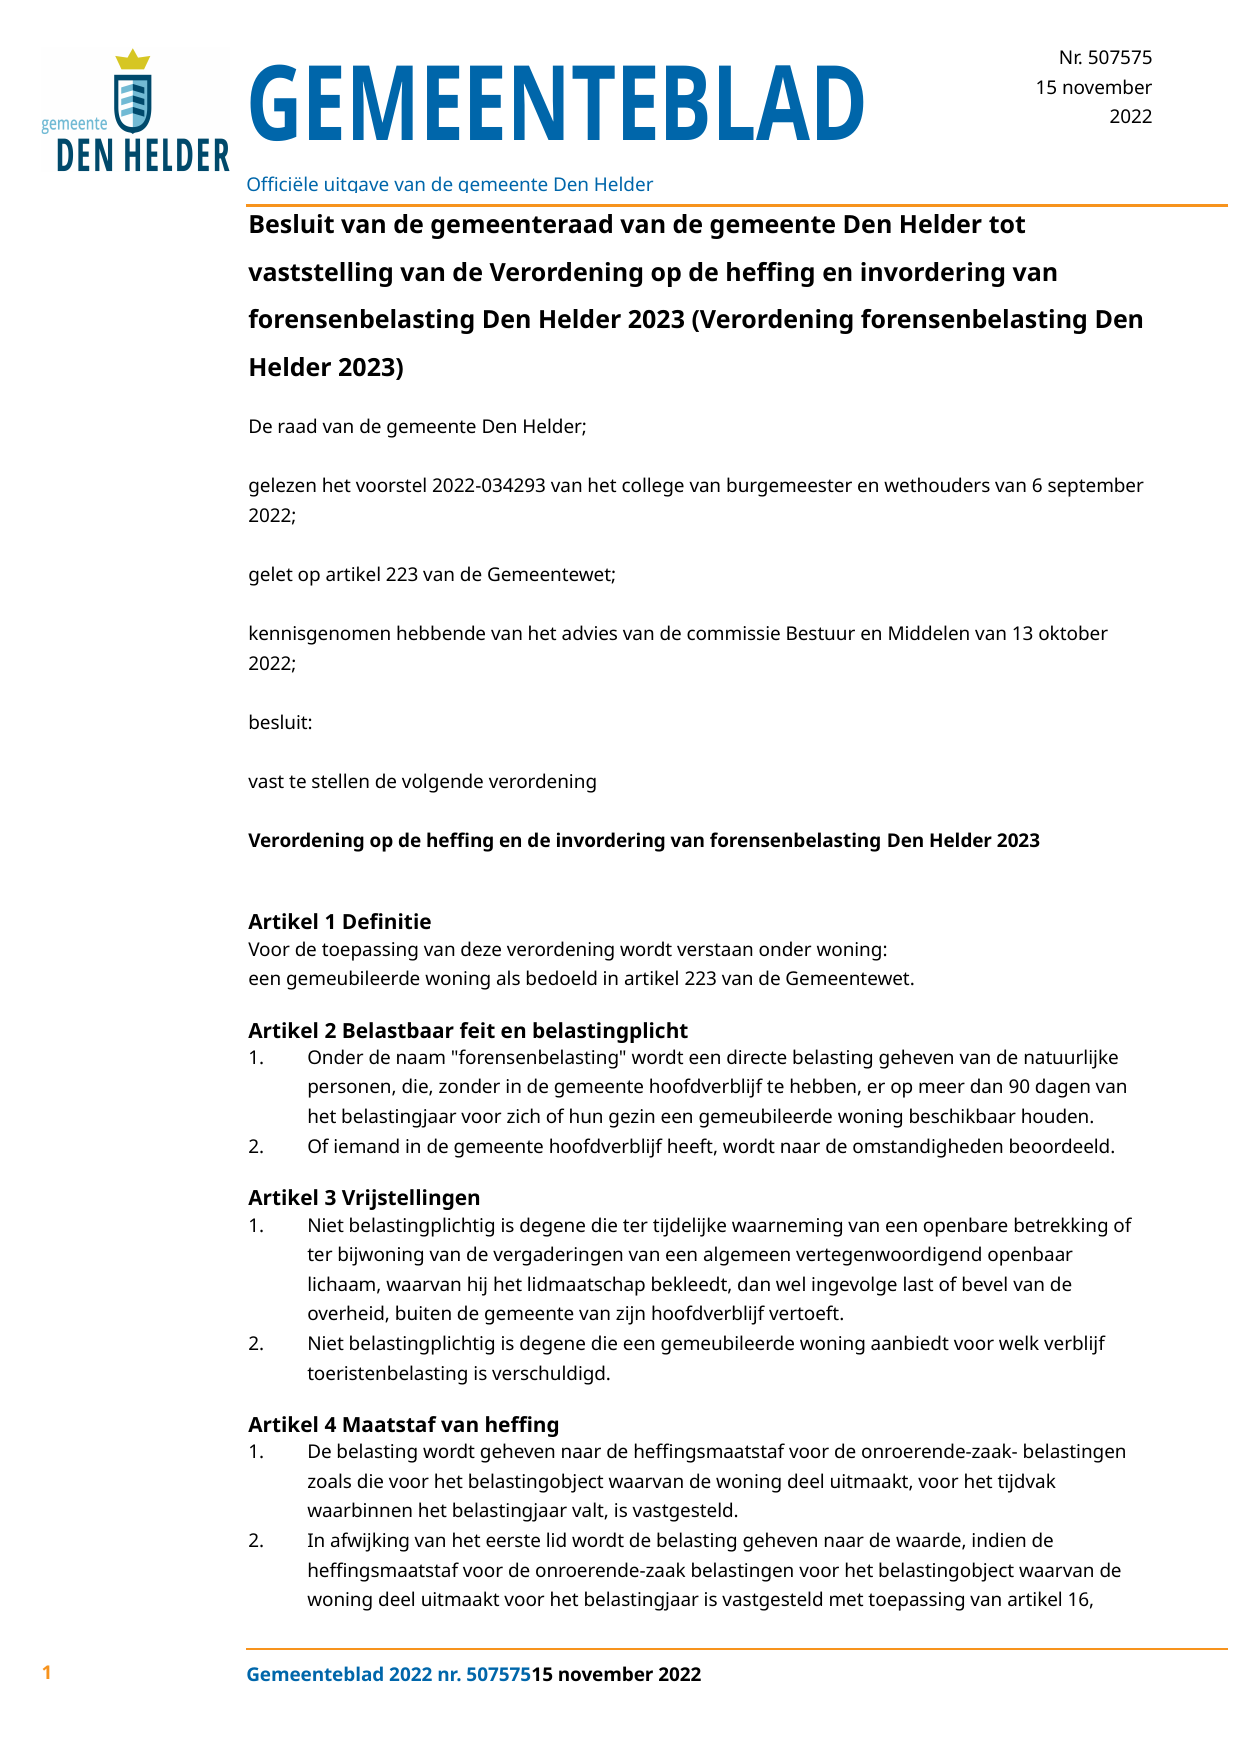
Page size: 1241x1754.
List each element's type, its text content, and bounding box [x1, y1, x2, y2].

text kennisgenomen hebbende van het advies van de commissie Bestuur en Middelen van 13 oktober 2022; [248, 620, 1152, 676]
text gelet op artikel 223 van de Gemeentewet; [248, 561, 1152, 587]
text een gemeubileerde woning als bedoeld in artikel 223 van de Gemeentewet. [248, 965, 1152, 991]
list Of iemand in de gemeente hoofdverblijf heeft, wordt naar de omstandigheden beoordeeld. [248, 1133, 1152, 1159]
text Voor de toepassing van deze verordening wordt verstaan onder woning: [248, 936, 1152, 961]
picture [182, 144, 187, 165]
list De belasting wordt geheven naar de heffingsmaatstaf voor de onroerende-zaak- belastingen zoals die voor het belastingobject waarvan de woning deel uitmaakt, voor het tijdvak waarbinnen het belastingjaar valt, is vastgesteld. [248, 1438, 1152, 1523]
picture [130, 157, 135, 172]
picture [41, 47, 231, 172]
text vast te stellen de volgende verordening [248, 768, 1152, 794]
list Onder de naam "forensenbelasting" wordt een directe belasting geheven van de natuurlijke personen, die, zonder in de gemeente hoofdverblijf te hebben, er op meer dan 90 dagen van het belastingjaar voor zich of hun gezin een gemeubileerde woning beschikbaar houden. [248, 1044, 1152, 1129]
text Verordening op de heffing en de invordering van forensenbelasting Den Helder 2023 [248, 827, 1152, 853]
text Besluit van de gemeenteraad van de gemeente Den Helder tot vaststelling van de Verordening op de heffing en invordering van forensenbelasting Den Helder 2023 (Verordening forensenbelasting Den Helder 2023) [248, 207, 1152, 384]
text besluit: [248, 709, 1152, 735]
list In afwijking van het eerste lid wordt de belasting geheven naar de waarde, indien de heffingsmaatstaf voor de onroerende-zaak belastingen voor het belastingobject waarvan de woning deel uitmaakt voor het belastingjaar is vastgesteld met toepassing van artikel 16, [248, 1527, 1152, 1612]
picture [100, 154, 106, 172]
text Artikel 1 Definitie [248, 907, 1152, 936]
text gelezen het voorstel 2022-034293 van het college van burgemeester en wethouders van 6 september 2022; [248, 472, 1152, 528]
list Niet belastingplichtig is degene die een gemeubileerde woning aanbiedt voor welk verblijf toeristenbelasting is verschuldigd. [248, 1330, 1152, 1385]
text Artikel 4 Maatstaf van heffing [248, 1410, 1152, 1438]
picture [220, 160, 224, 172]
text De raad van de gemeente Den Helder; [248, 413, 1152, 439]
picture [63, 144, 68, 165]
list Niet belastingplichtig is degene die ter tijdelijke waarneming van een openbare betrekking of ter bijwoning van de vergaderingen van een algemeen vertegenwoordigend openbaar lichaam, waarvan hij het lidmaatschap bekleedt, dan wel ingevolge last of bevel van de overheid, buiten de gemeente van zijn hoofdverblijf vertoeft. [248, 1212, 1152, 1326]
text Artikel 3 Vrijstellingen [248, 1183, 1152, 1212]
text Artikel 2 Belastbaar feit en belastingplicht [248, 1016, 1152, 1044]
